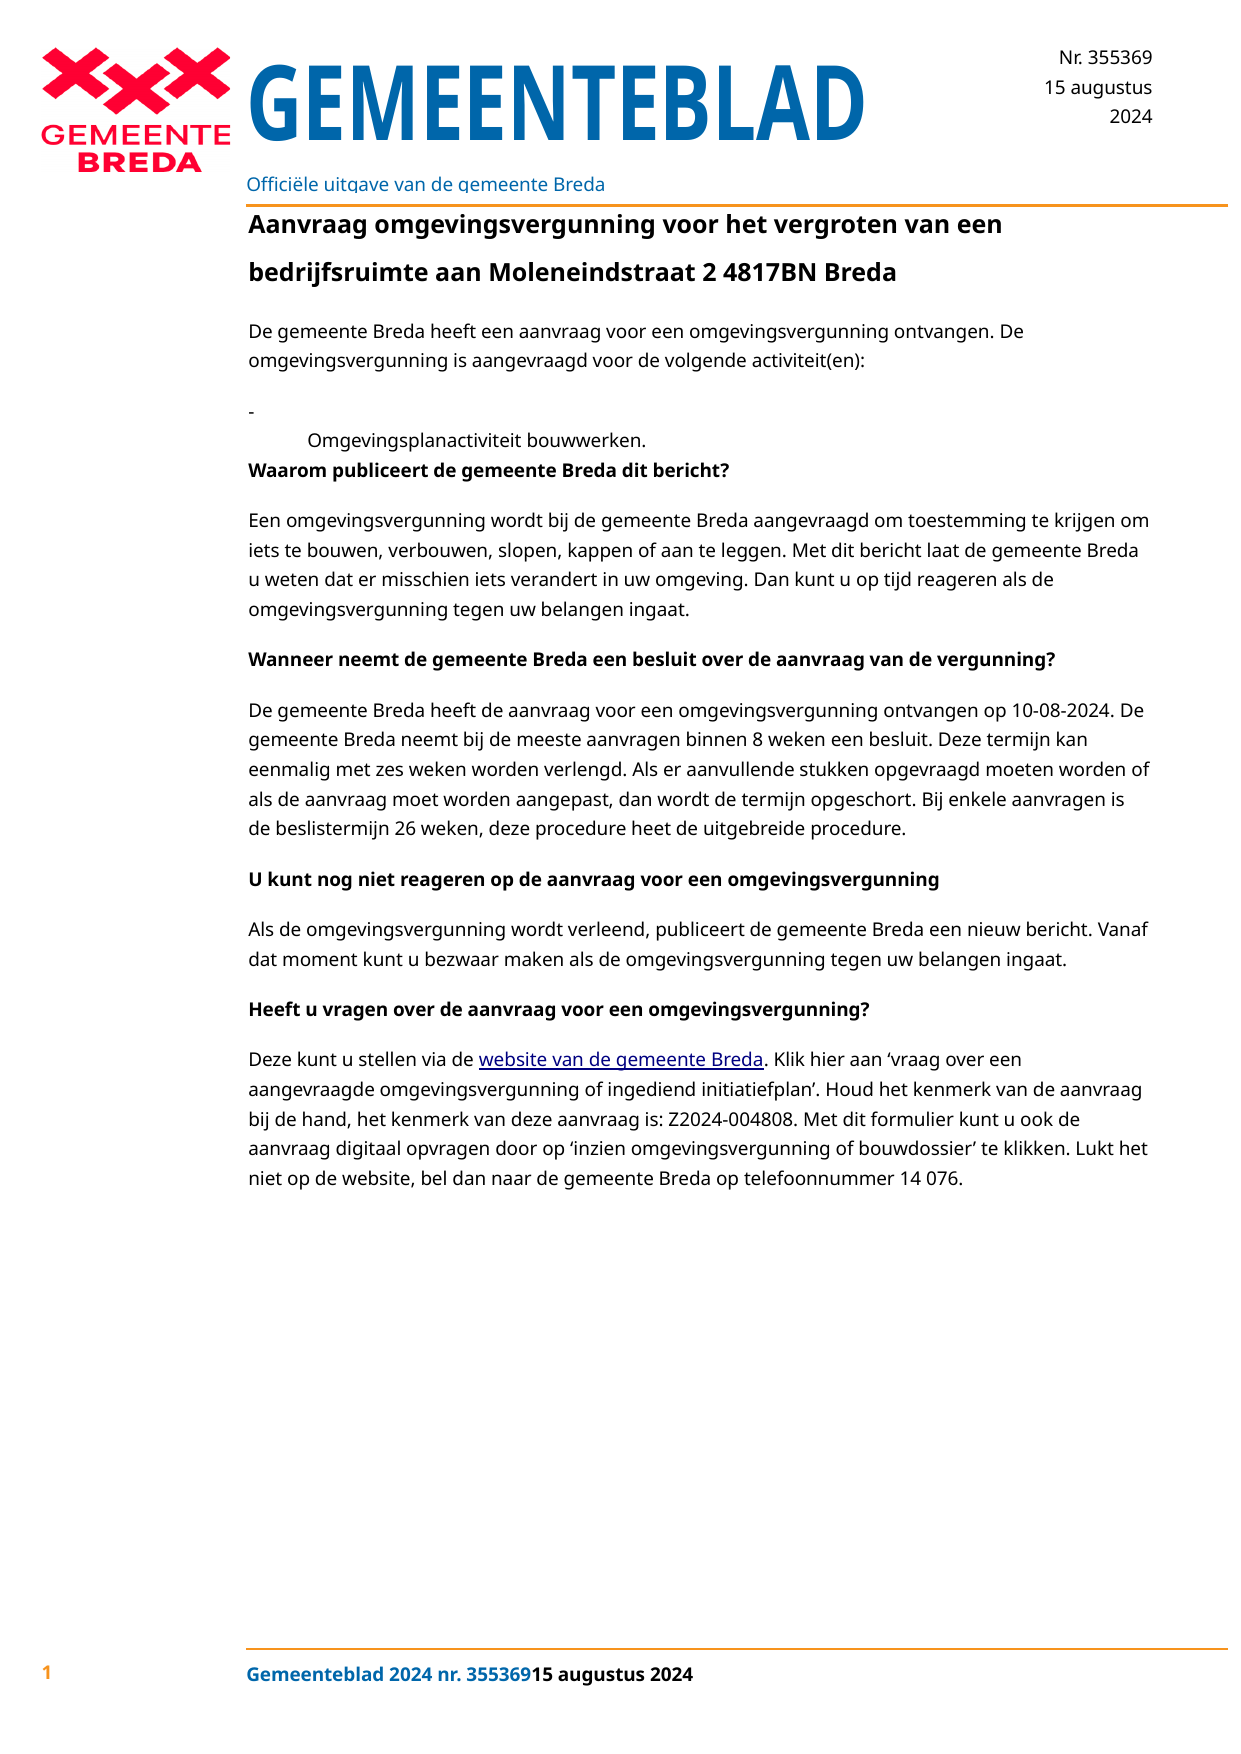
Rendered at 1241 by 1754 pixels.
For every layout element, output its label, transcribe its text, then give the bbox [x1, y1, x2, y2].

picture [41, 47, 231, 172]
text Aanvraag omgevingsvergunning voor het vergroten van een bedrijfsruimte aan Moleneindstraat 2 4817BN Breda [248, 207, 1152, 288]
text Als de omgevingsvergunning wordt verleend, publiceert de gemeente Breda een nieuw bericht. Vanaf dat moment kunt u bezwaar maken als de omgevingsvergunning tegen uw belangen ingaat. [248, 916, 1152, 972]
text Een omgevingsvergunning wordt bij de gemeente Breda aangevraagd om toestemming te krijgen om iets te bouwen, verbouwen, slopen, kappen of aan te leggen. Met dit bericht laat de gemeente Breda u weten dat er misschien iets verandert in uw omgeving. Dan kunt u op tijd reageren als de omgevingsvergunning tegen uw belangen ingaat. [248, 507, 1152, 622]
text U kunt nog niet reageren op de aanvraag voor een omgevingsvergunning [248, 866, 1152, 892]
text Waarom publiceert de gemeente Breda dit bericht? [248, 457, 1152, 483]
text Deze kunt u stellen via de website van de gemeente Breda. Klik hier aan ‘vraag over een aangevraagde omgevingsvergunning of ingediend initiatiefplan’. Houd het kenmerk van de aanvraag bij de hand, het kenmerk van deze aanvraag is: Z2024-004808. Met dit formulier kunt u ook de aanvraag digitaal opvragen door op ‘inzien omgevingsvergunning of bouwdossier’ te klikken. Lukt het niet op de website, bel dan naar de gemeente Breda op telefoonnummer 14 076. [248, 1047, 1152, 1191]
text De gemeente Breda heeft een aanvraag voor een omgevingsvergunning ontvangen. De omgevingsvergunning is aangevraagd voor de volgende activiteit(en): [248, 318, 1152, 373]
text De gemeente Breda heeft de aanvraag voor een omgevingsvergunning ontvangen op 10-08-2024. De gemeente Breda neemt bij de meeste aanvragen binnen 8 weken een besluit. Deze termijn kan eenmalig met zes weken worden verlengd. Als er aanvullende stukken opgevraagd moeten worden of als de aanvraag moet worden aangepast, dan wordt de termijn opgeschort. Bij enkele aanvragen is de beslistermijn 26 weken, deze procedure heet de uitgebreide procedure. [248, 697, 1152, 841]
text Heeft u vragen over de aanvraag voor een omgevingsvergunning? [248, 996, 1152, 1022]
list Omgevingsplanactiviteit bouwwerken. [248, 427, 1152, 453]
text Wanneer neemt de gemeente Breda een besluit over de aanvraag van de vergunning? [248, 647, 1152, 672]
